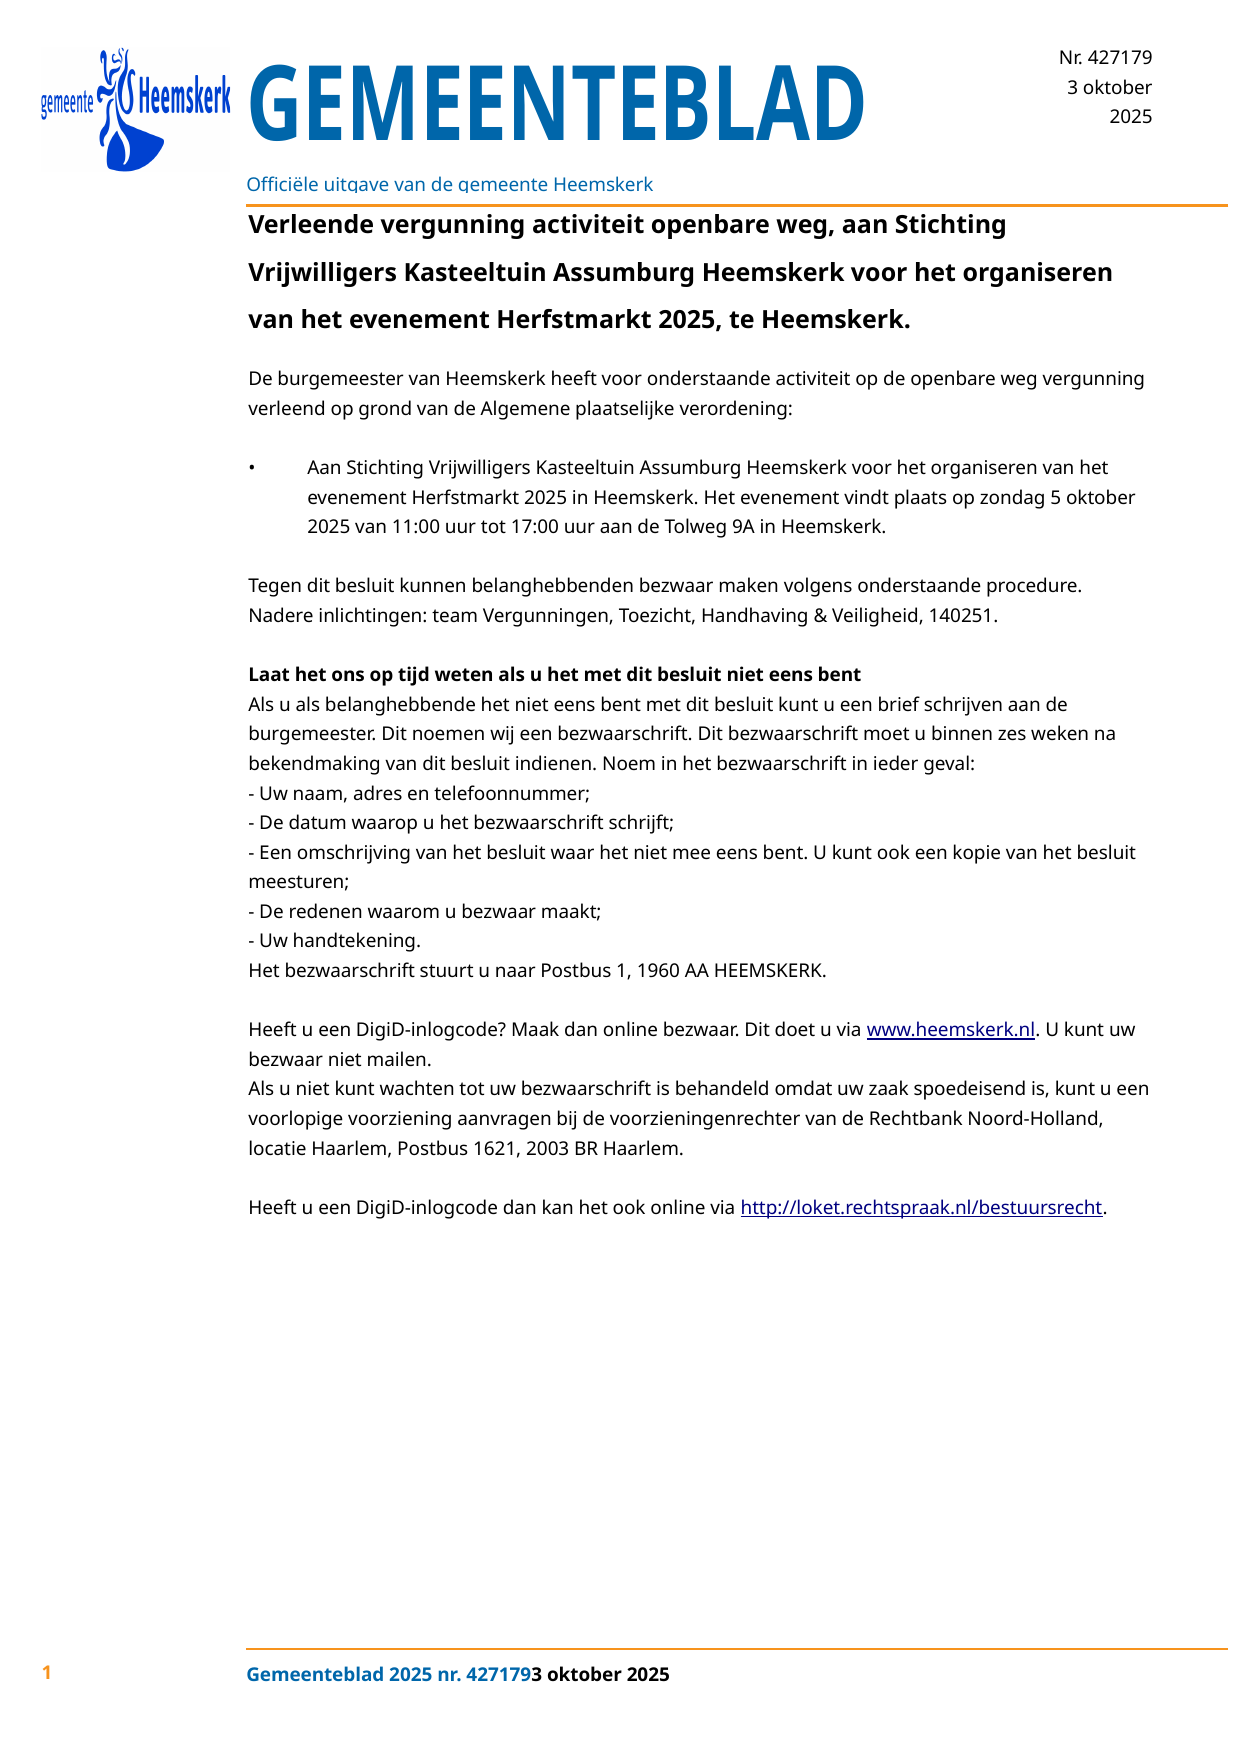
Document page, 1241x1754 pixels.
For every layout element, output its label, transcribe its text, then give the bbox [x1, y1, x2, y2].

text - De datum waarop u het bezwaarschrift schrijft; [248, 809, 1152, 835]
list Aan Stichting Vrijwilligers Kasteeltuin Assumburg Heemskerk voor het organiseren van het evenement Herfstmarkt 2025 in Heemskerk. Het evenement vindt plaats op zondag 5 oktober 2025 van 11:00 uur tot 17:00 uur aan de Tolweg 9A in Heemskerk. [248, 454, 1152, 539]
text - De redenen waarom u bezwaar maakt; [248, 898, 1152, 924]
text Heeft u een DigiD-inlogcode dan kan het ook online via http://loket.rechtspraak.nl/bestuursrecht. [248, 1194, 1152, 1219]
text - Uw naam, adres en telefoonnummer; [248, 780, 1152, 805]
text Heeft u een DigiD-inlogcode? Maak dan online bezwaar. Dit doet u via www.heemskerk.nl. U kunt uw bezwaar niet mailen. [248, 1016, 1152, 1072]
text - Uw handtekening. [248, 928, 1152, 953]
text Verleende vergunning activiteit openbare weg, aan Stichting Vrijwilligers Kasteeltuin Assumburg Heemskerk voor het organiseren van het evenement Herfstmarkt 2025, te Heemskerk. [248, 207, 1152, 336]
text Als u niet kunt wachten tot uw bezwaarschrift is behandeld omdat uw zaak spoedeisend is, kunt u een voorlopige voorziening aanvragen bij de voorzieningenrechter van de Rechtbank Noord-Holland, locatie Haarlem, Postbus 1621, 2003 BR Haarlem. [248, 1076, 1152, 1160]
text Tegen dit besluit kunnen belanghebbenden bezwaar maken volgens onderstaande procedure. Nadere inlichtingen: team Vergunningen, Toezicht, Handhaving & Veiligheid, 140251. [248, 573, 1152, 628]
text - Een omschrijving van het besluit waar het niet mee eens bent. U kunt ook een kopie van het besluit meesturen; [248, 839, 1152, 894]
text Laat het ons op tijd weten als u het met dit besluit niet eens bent [248, 661, 1152, 687]
text De burgemeester van Heemskerk heeft voor onderstaande activiteit op de openbare weg vergunning verleend op grond van de Algemene plaatselijke verordening: [248, 366, 1152, 421]
text Als u als belanghebbende het niet eens bent met dit besluit kunt u een brief schrijven aan de burgemeester. Dit noemen wij een bezwaarschrift. Dit bezwaarschrift moet u binnen zes weken na bekendmaking van dit besluit indienen. Noem in het bezwaarschrift in ieder geval: [248, 691, 1152, 776]
picture [41, 47, 231, 172]
text Het bezwaarschrift stuurt u naar Postbus 1, 1960 AA HEEMSKERK. [248, 957, 1152, 983]
